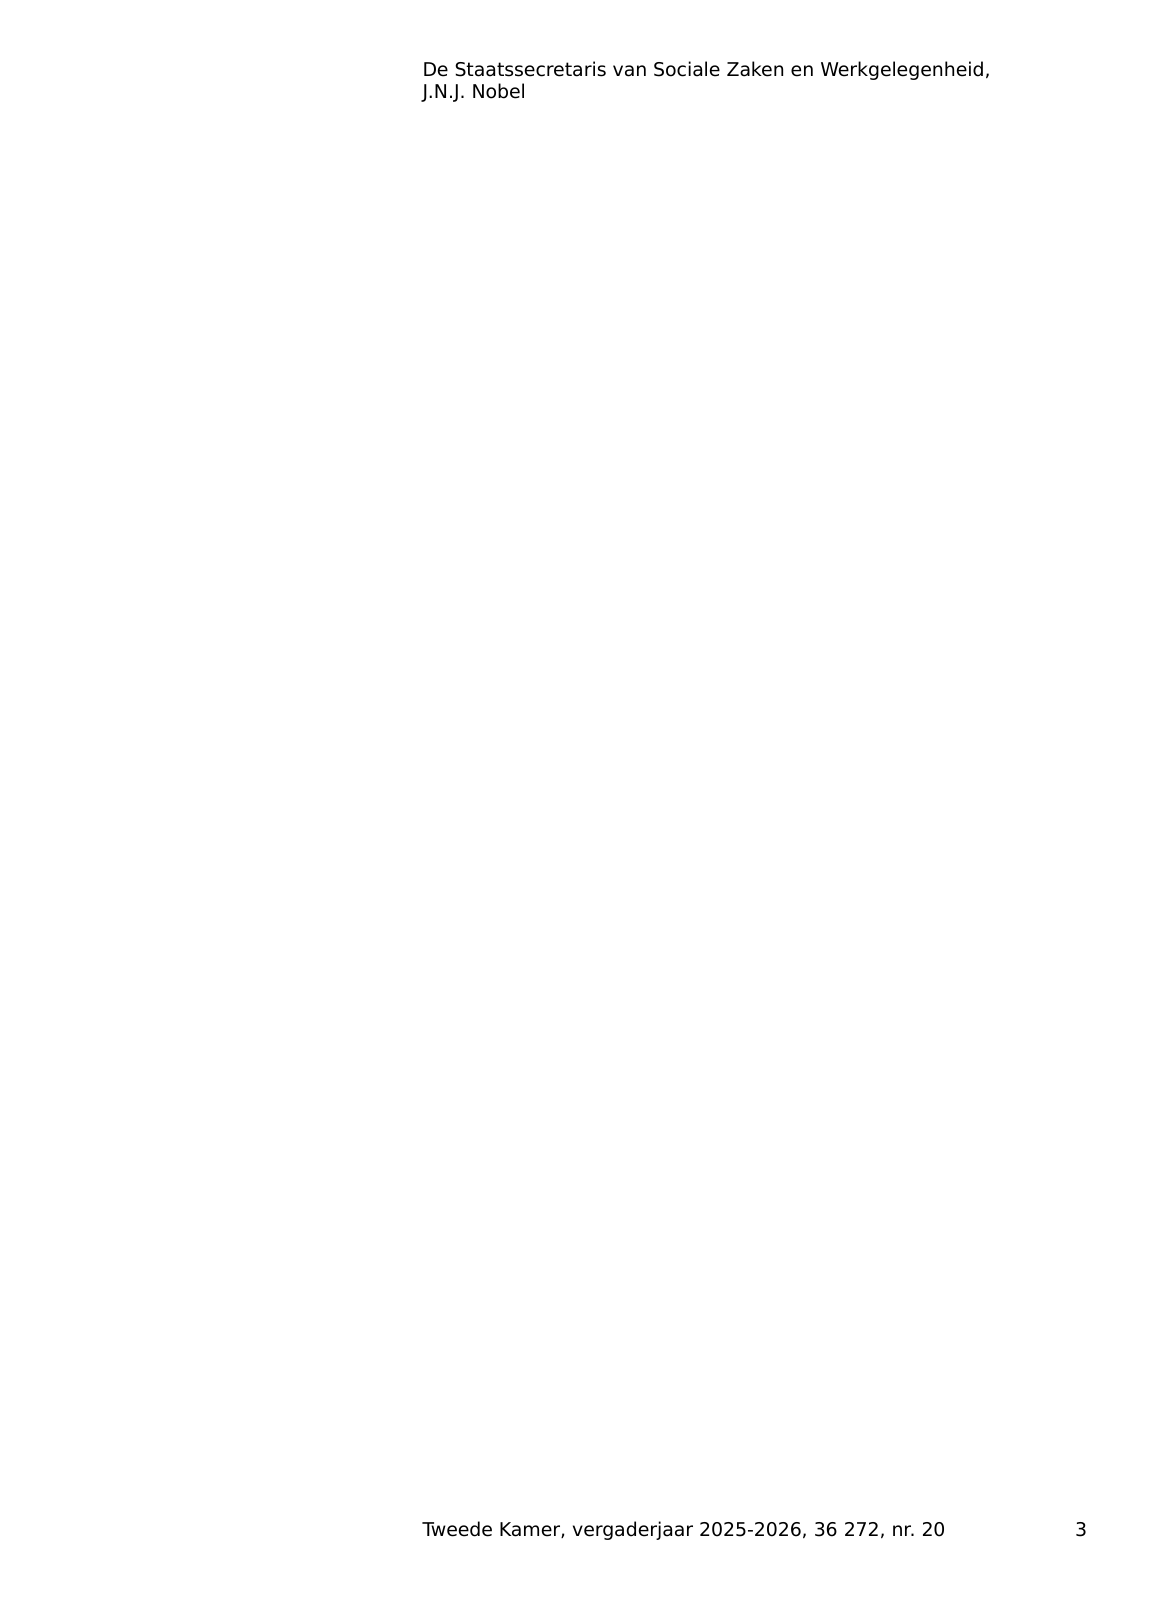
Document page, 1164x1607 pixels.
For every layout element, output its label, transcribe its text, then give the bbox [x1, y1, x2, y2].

text De Staatssecretaris van Sociale Zaken en Werkgelegenheid, J.N.J. Nobel [422, 59, 1087, 103]
